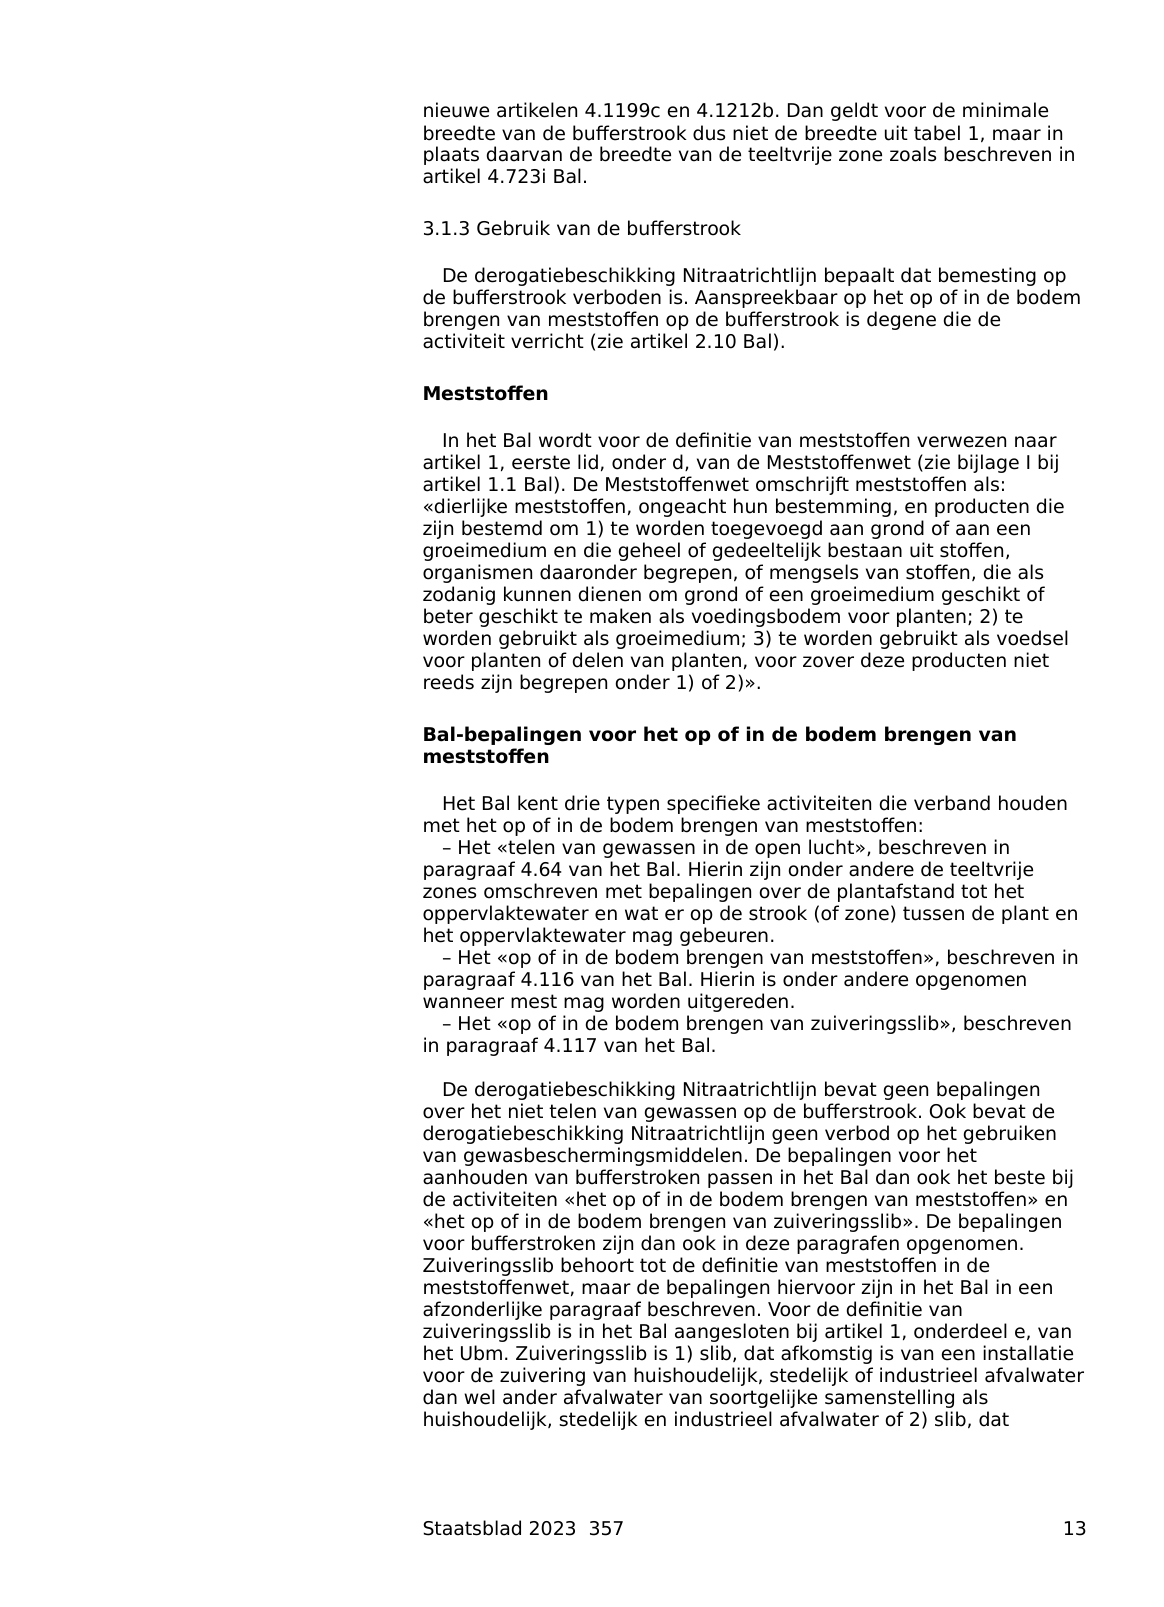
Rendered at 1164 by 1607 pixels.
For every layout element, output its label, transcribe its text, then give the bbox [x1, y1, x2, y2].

text De derogatiebeschikking Nitraatrichtlijn bepaalt dat bemesting op de bufferstrook verboden is. Aanspreekbaar op het op of in de bodem brengen van meststoffen op de bufferstrook is degene die de activiteit verricht (zie artikel 2.10 Bal). [422, 265, 1087, 353]
text – Het «telen van gewassen in de open lucht», beschreven in paragraaf 4.64 van het Bal. Hierin zijn onder andere de teeltvrije zones omschreven met bepalingen over de plantafstand tot het oppervlaktewater en wat er op de strook (of zone) tussen de plant en het oppervlaktewater mag gebeuren. [422, 837, 1087, 947]
text – Het «op of in de bodem brengen van meststoffen», beschreven in paragraaf 4.116 van het Bal. Hierin is onder andere opgenomen wanneer mest mag worden uitgereden. [422, 947, 1087, 1013]
subtitle Bal-bepalingen voor het op of in de bodem brengen van meststoffen [422, 724, 1087, 768]
subtitle 3.1.3 Gebruik van de bufferstrook [422, 218, 1087, 240]
text nieuwe artikelen 4.1199c en 4.1212b. Dan geldt voor de minimale breedte van de bufferstrook dus niet de breedte uit tabel 1, maar in plaats daarvan de breedte van de teeltvrije zone zoals beschreven in artikel 4.723i Bal. [422, 100, 1087, 188]
text In het Bal wordt voor de definitie van meststoffen verwezen naar artikel 1, eerste lid, onder d, van de Meststoffenwet (zie bijlage I bij artikel 1.1 Bal). De Meststoffenwet omschrijft meststoffen als: «dierlijke meststoffen, ongeacht hun bestemming, en producten die zijn bestemd om 1) te worden toegevoegd aan grond of aan een groeimedium en die geheel of gedeeltelijk bestaan uit stoffen, organismen daaronder begrepen, of mengsels van stoffen, die als zodanig kunnen dienen om grond of een groeimedium geschikt of beter geschikt te maken als voedingsbodem voor planten; 2) te worden gebruikt als groeimedium; 3) te worden gebruikt als voedsel voor planten of delen van planten, voor zover deze producten niet reeds zijn begrepen onder 1) of 2)». [422, 430, 1087, 694]
text Het Bal kent drie typen specifieke activiteiten die verband houden met het op of in de bodem brengen van meststoffen: [422, 793, 1087, 837]
text – Het «op of in de bodem brengen van zuiveringsslib», beschreven in paragraaf 4.117 van het Bal. [422, 1013, 1087, 1057]
subtitle Meststoffen [422, 383, 1087, 405]
text De derogatiebeschikking Nitraatrichtlijn bevat geen bepalingen over het niet telen van gewassen op de bufferstrook. Ook bevat de derogatiebeschikking Nitraatrichtlijn geen verbod op het gebruiken van gewasbeschermingsmiddelen. De bepalingen voor het aanhouden van bufferstroken passen in het Bal dan ook het beste bij de activiteiten «het op of in de bodem brengen van meststoffen» en «het op of in de bodem brengen van zuiveringsslib». De bepalingen voor bufferstroken zijn dan ook in deze paragrafen opgenomen. Zuiveringsslib behoort tot de definitie van meststoffen in de meststoffenwet, maar de bepalingen hiervoor zijn in het Bal in een afzonderlijke paragraaf beschreven. Voor de definitie van zuiveringsslib is in het Bal aangesloten bij artikel 1, onderdeel e, van het Ubm. Zuiveringsslib is 1) slib, dat afkomstig is van een installatie voor de zuivering van huishoudelijk, stedelijk of industrieel afvalwater dan wel ander afvalwater van soortgelijke samenstelling als huishoudelijk, stedelijk en industrieel afvalwater of 2) slib, dat [422, 1079, 1087, 1431]
